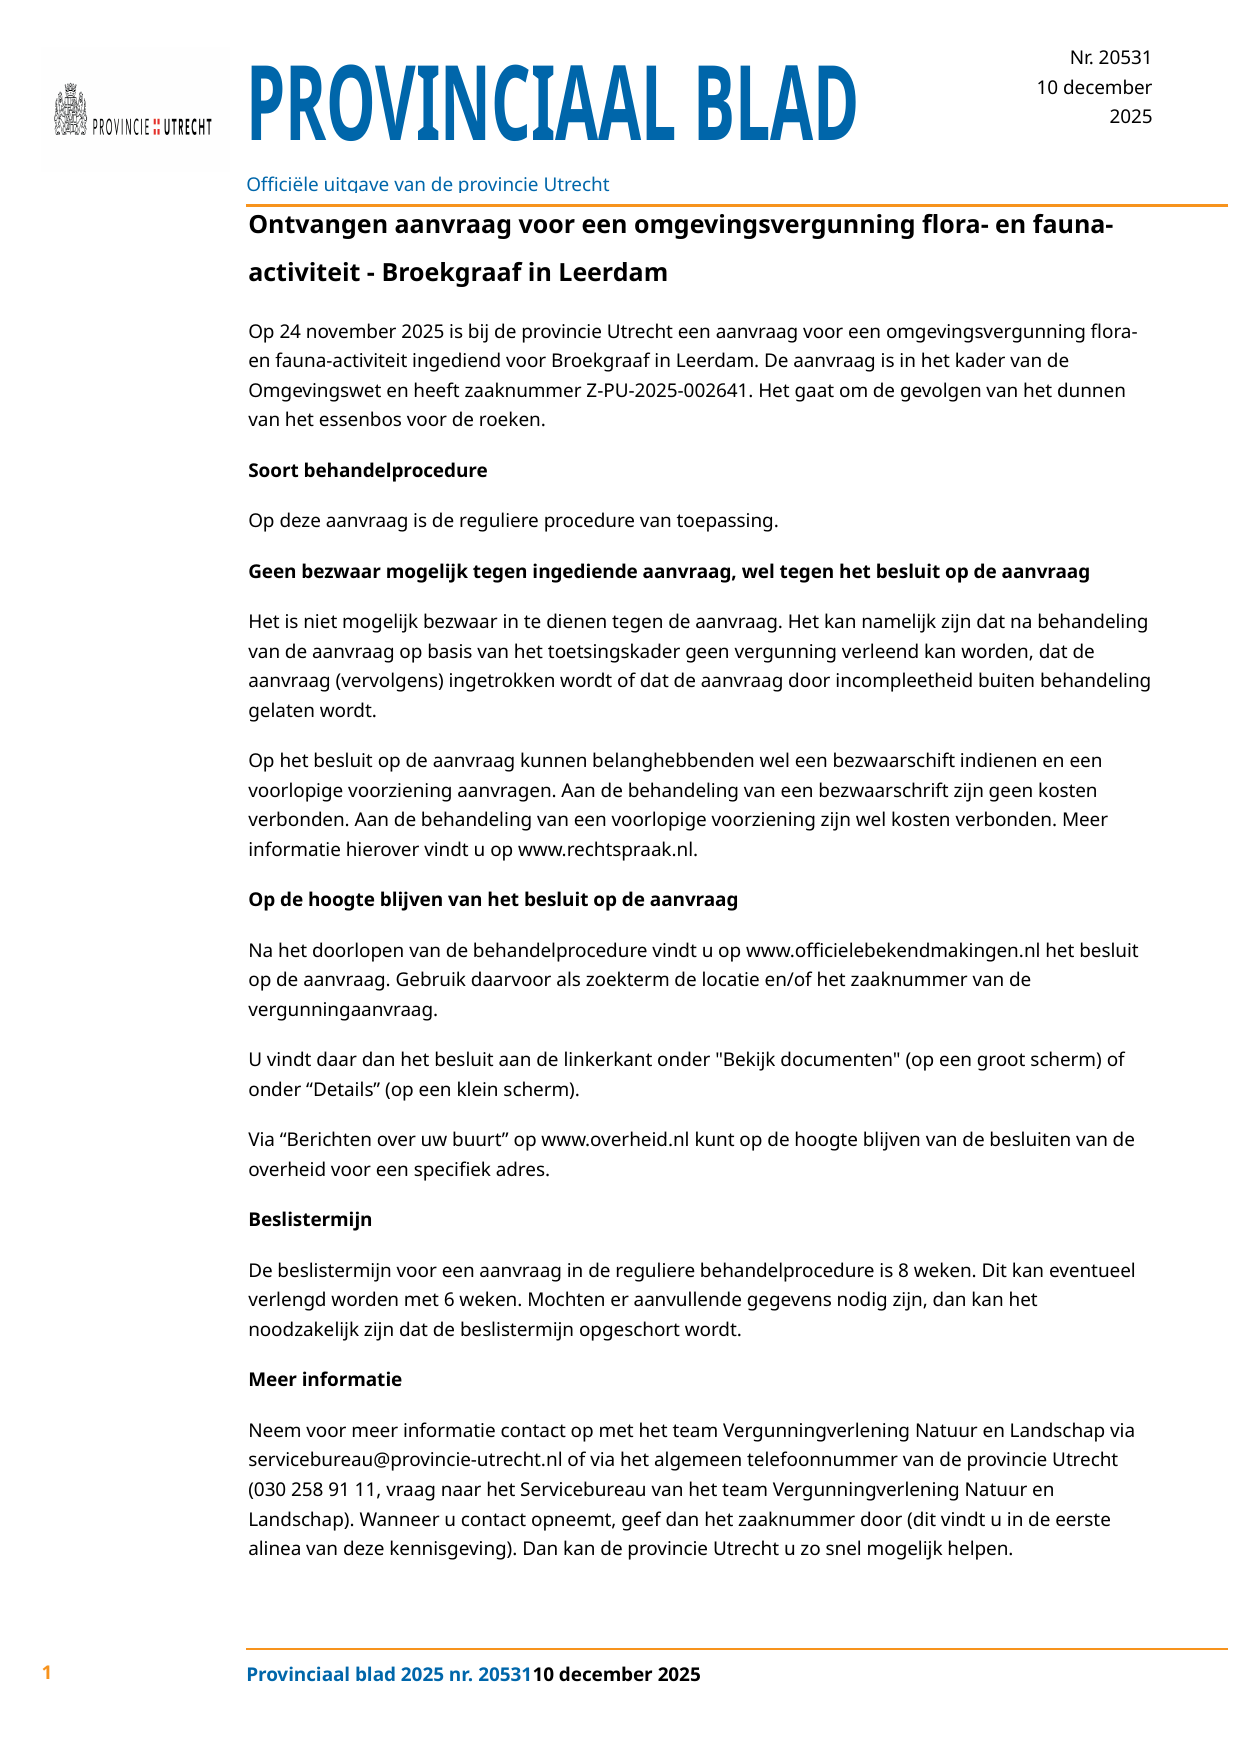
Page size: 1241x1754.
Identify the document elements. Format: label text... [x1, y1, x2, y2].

text Neem voor meer informatie contact op met het team Vergunningverlening Natuur en Landschap via servicebureau@provincie-utrecht.nl of via het algemeen telefoonnummer van de provincie Utrecht (030 258 91 11, vraag naar het Servicebureau van het team Vergunningverlening Natuur en Landschap). Wanneer u contact opneemt, geef dan het zaaknummer door (dit vindt u in de eerste alinea van deze kennisgeving). Dan kan de provincie Utrecht u zo snel mogelijk helpen. [248, 1417, 1152, 1561]
text Op 24 november 2025 is bij de provincie Utrecht een aanvraag voor een omgevingsvergunning flora- en fauna-activiteit ingediend voor Broekgraaf in Leerdam. De aanvraag is in het kader van de Omgevingswet en heeft zaaknummer Z-PU-2025-002641. Het gaat om de gevolgen van het dunnen van het essenbos voor de roeken. [248, 318, 1152, 432]
text Na het doorlopen van de behandelprocedure vindt u op www.officielebekendmakingen.nl het besluit op de aanvraag. Gebruik daarvoor als zoekterm de locatie en/of het zaaknummer van de vergunningaanvraag. [248, 937, 1152, 1022]
text Het is niet mogelijk bezwaar in te dienen tegen de aanvraag. Het kan namelijk zijn dat na behandeling van de aanvraag op basis van het toetsingskader geen vergunning verleend kan worden, dat de aanvraag (vervolgens) ingetrokken wordt of dat de aanvraag door incompleetheid buiten behandeling gelaten wordt. [248, 608, 1152, 723]
text Op het besluit op de aanvraag kunnen belanghebbenden wel een bezwaarschift indienen en een voorlopige voorziening aanvragen. Aan de behandeling van een bezwaarschrift zijn geen kosten verbonden. Aan de behandeling van een voorlopige voorziening zijn wel kosten verbonden. Meer informatie hierover vindt u op www.rechtspraak.nl. [248, 747, 1152, 862]
text Op deze aanvraag is de reguliere procedure van toepassing. [248, 507, 1152, 533]
text Meer informatie [248, 1367, 1152, 1392]
text De beslistermijn voor een aanvraag in de reguliere behandelprocedure is 8 weken. Dit kan eventueel verlengd worden met 6 weken. Mochten er aanvullende gegevens nodig zijn, dan kan het noodzakelijk zijn dat de beslistermijn opgeschort wordt. [248, 1257, 1152, 1342]
text U vindt daar dan het besluit aan de linkerkant onder "Bekijk documenten" (op een groot scherm) of onder “Details” (op een klein scherm). [248, 1047, 1152, 1102]
text Geen bezwaar mogelijk tegen ingediende aanvraag, wel tegen het besluit op de aanvraag [248, 558, 1152, 584]
picture [41, 47, 231, 172]
text Beslistermijn [248, 1207, 1152, 1232]
text Soort behandelprocedure [248, 457, 1152, 483]
text Ontvangen aanvraag voor een omgevingsvergunning flora- en fauna-activiteit - Broekgraaf in Leerdam [248, 207, 1152, 288]
text Op de hoogte blijven van het besluit op de aanvraag [248, 887, 1152, 912]
text Via “Berichten over uw buurt” op www.overheid.nl kunt op de hoogte blijven van de besluiten van de overheid voor een specifiek adres. [248, 1127, 1152, 1182]
